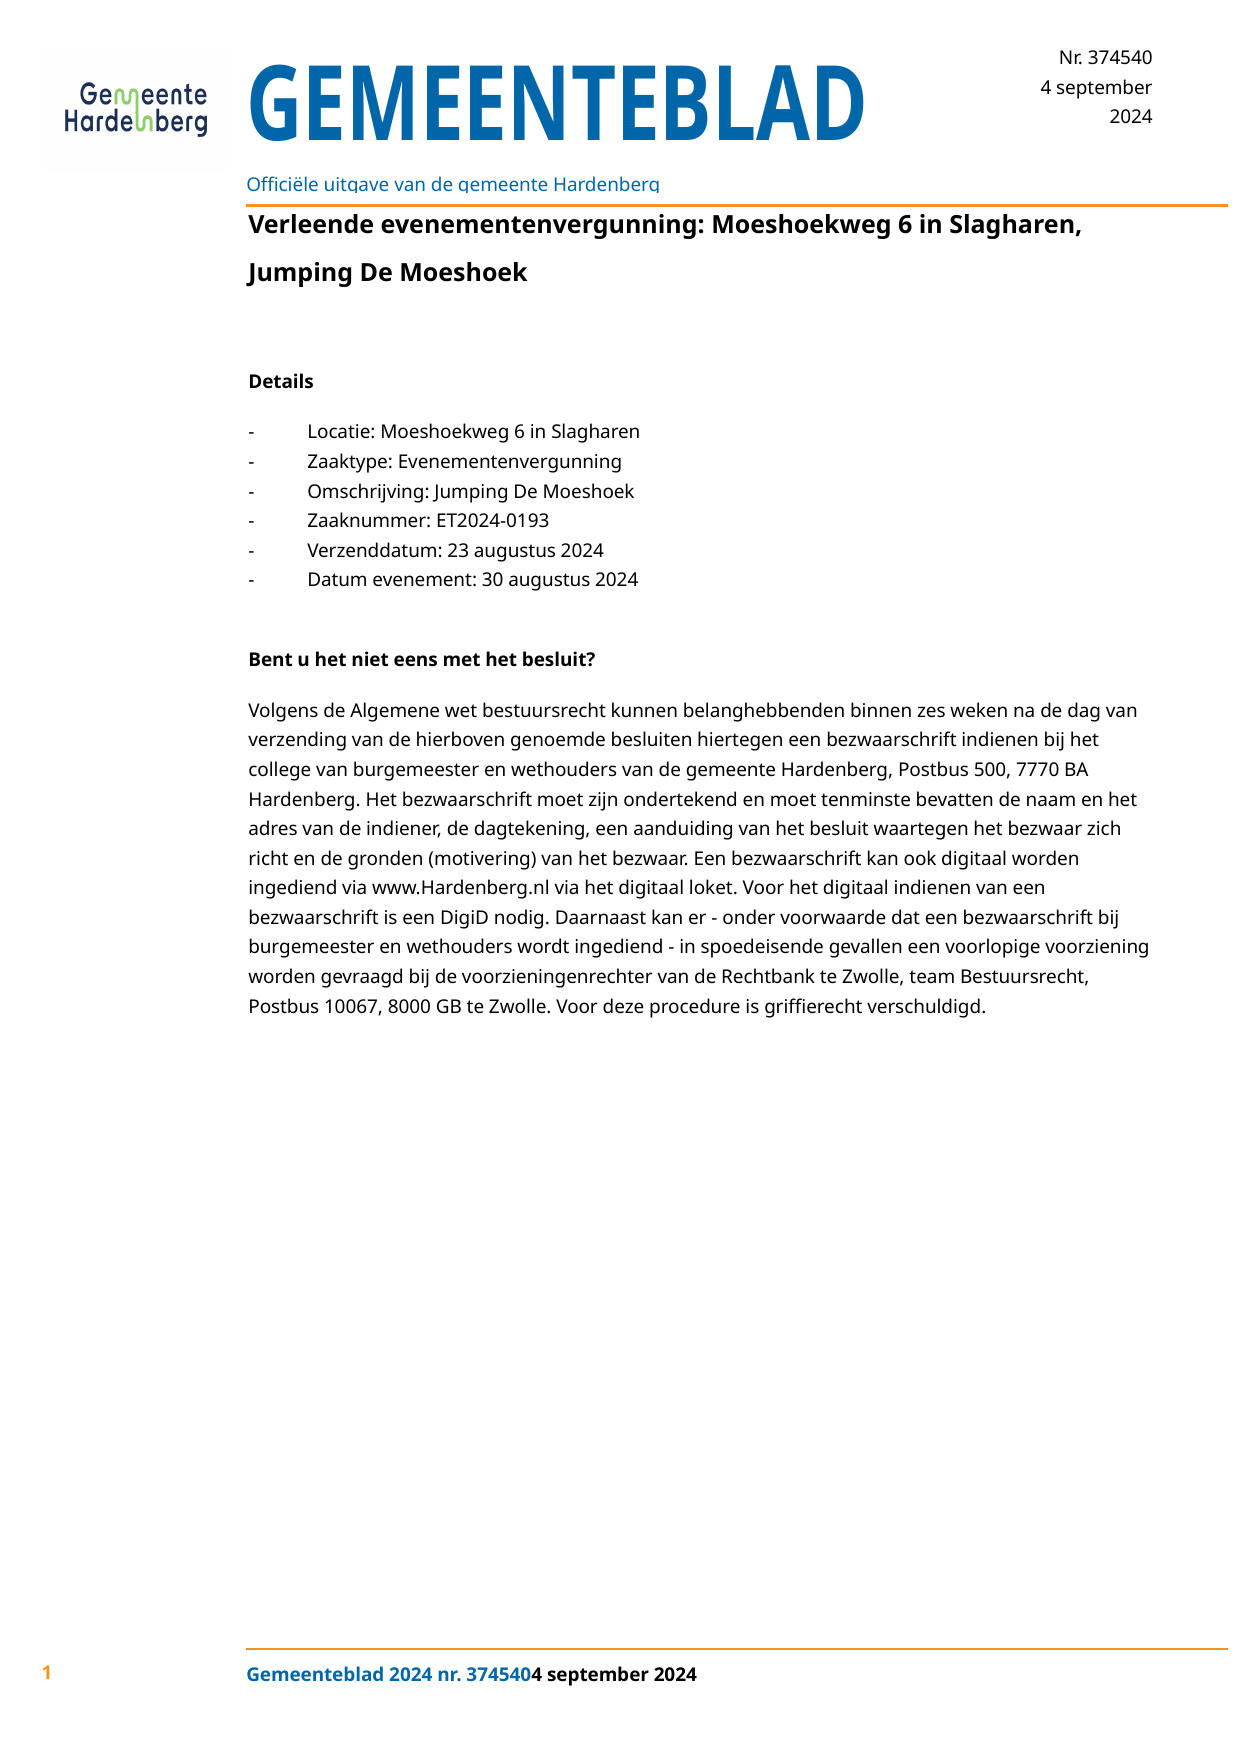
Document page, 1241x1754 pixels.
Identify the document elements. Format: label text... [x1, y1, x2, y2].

text Volgens de Algemene wet bestuursrecht kunnen belanghebbenden binnen zes weken na de dag van verzending van de hierboven genoemde besluiten hiertegen een bezwaarschrift indienen bij het college van burgemeester en wethouders van de gemeente Hardenberg, Postbus 500, 7770 BA Hardenberg. Het bezwaarschrift moet zijn ondertekend en moet tenminste bevatten de naam en het adres van de indiener, de dagtekening, een aanduiding van het besluit waartegen het bezwaar zich richt en de gronden (motivering) van het bezwaar. Een bezwaarschrift kan ook digitaal worden ingediend via www.Hardenberg.nl via het digitaal loket. Voor het digitaal indienen van een bezwaarschrift is een DigiD nodig. Daarnaast kan er - onder voorwaarde dat een bezwaarschrift bij burgemeester en wethouders wordt ingediend - in spoedeisende gevallen een voorlopige voorziening worden gevraagd bij de voorzieningenrechter van de Rechtbank te Zwolle, team Bestuursrecht, Postbus 10067, 8000 GB te Zwolle. Voor deze procedure is griffierecht verschuldigd. [248, 697, 1152, 1019]
list Zaaknummer: ET2024-0193 [248, 507, 1152, 533]
list Zaaktype: Evenementenvergunning [248, 448, 1152, 474]
list Omschrijving: Jumping De Moeshoek [248, 478, 1152, 504]
list Verzenddatum: 23 augustus 2024 [248, 537, 1152, 563]
text Details [248, 368, 1152, 394]
text Bent u het niet eens met het besluit? [248, 647, 1152, 672]
list Datum evenement: 30 augustus 2024 [248, 567, 1152, 592]
text Verleende evenementenvergunning: Moeshoekweg 6 in Slagharen, Jumping De Moeshoek [248, 207, 1152, 288]
picture [41, 47, 231, 172]
list Locatie: Moeshoekweg 6 in Slagharen [248, 419, 1152, 444]
